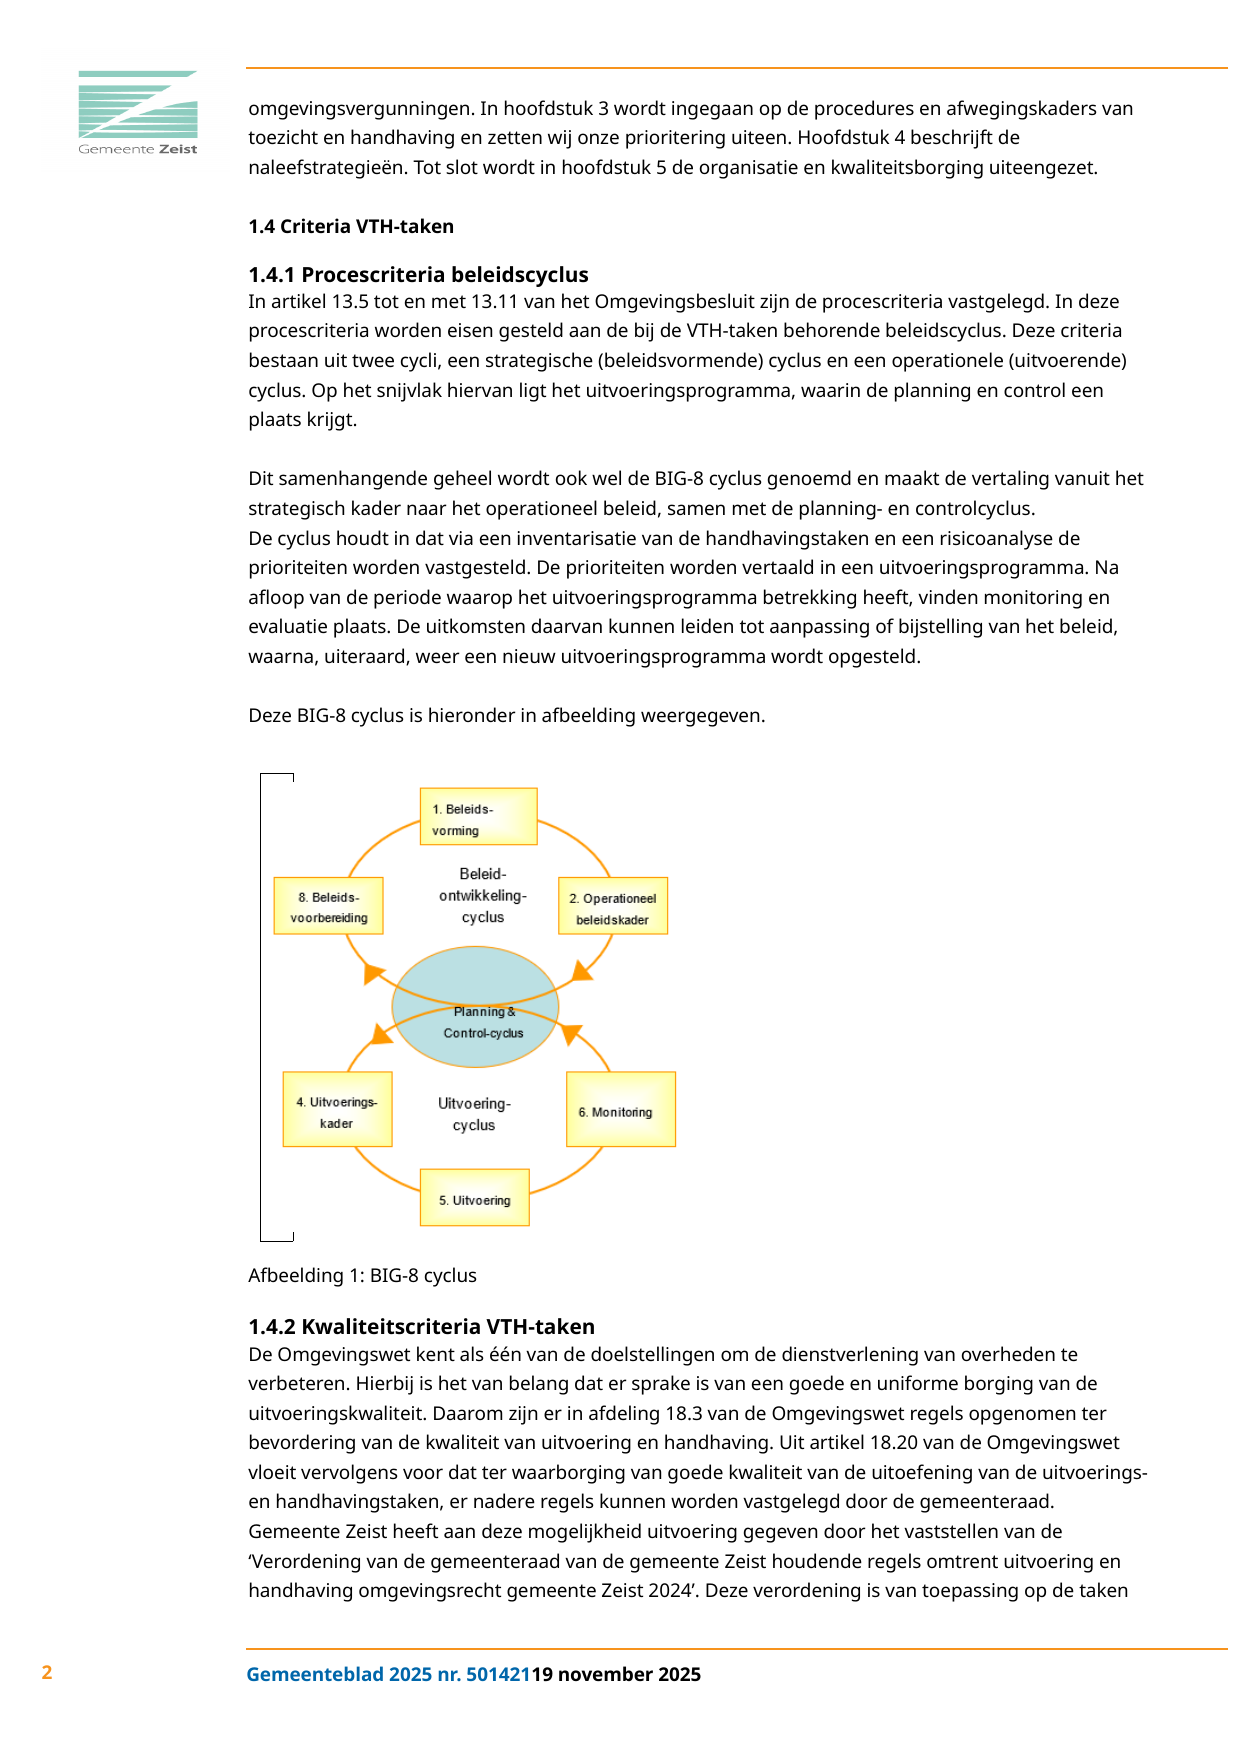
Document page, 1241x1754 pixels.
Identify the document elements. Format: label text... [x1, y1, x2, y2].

text 1.4.1 Procescriteria beleidscyclus [248, 260, 1152, 288]
text Deze BIG-8 cyclus is hieronder in afbeelding weergegeven. [248, 702, 1152, 728]
text Afbeelding 1: BIG-8 cyclus [248, 1262, 1152, 1288]
text De Omgevingswet kent als één van de doelstellingen om de dienstverlening van overheden te verbeteren. Hierbij is het van belang dat er sprake is van een goede en uniforme borging van de uitvoeringskwaliteit. Daarom zijn er in afdeling 18.3 van de Omgevingswet regels opgenomen ter bevordering van de kwaliteit van uitvoering en handhaving. Uit artikel 18.20 van de Omgevingswet vloeit vervolgens voor dat ter waarborging van goede kwaliteit van de uitoefening van de uitvoerings- en handhavingstaken, er nadere regels kunnen worden vastgelegd door de gemeenteraad. Gemeente Zeist heeft aan deze mogelijkheid uitvoering gegeven door het vaststellen van de ‘Verordening van de gemeenteraad van de gemeente Zeist houdende regels omtrent uitvoering en handhaving omgevingsrecht gemeente Zeist 2024’. Deze verordening is van toepassing op de taken [248, 1341, 1152, 1603]
text Dit samenhangende geheel wordt ook wel de BIG-8 cyclus genoemd en maakt de vertaling vanuit het strategisch kader naar het operationeel beleid, samen met de planning- en controlcyclus. [248, 466, 1152, 521]
text In artikel 13.5 tot en met 13.11 van het Omgevingsbesluit zijn de procescriteria vastgelegd. In deze procescriteria worden eisen gesteld aan de bij de VTH-taken behorende beleidscyclus. Deze criteria bestaan uit twee cycli, een strategische (beleidsvormende) cyclus en een operationele (uitvoerende) cyclus. Op het snijvlak hiervan ligt het uitvoeringsprogramma, waarin de planning en control een plaats krijgt. [248, 288, 1152, 432]
text omgevingsvergunningen. In hoofdstuk 3 wordt ingegaan op de procedures en afwegingskaders van toezicht en handhaving en zetten wij onze prioritering uiteen. Hoofdstuk 4 beschrijft de naleefstrategieën. Tot slot wordt in hoofdstuk 5 de organisatie en kwaliteitsborging uiteengezet. [248, 95, 1152, 180]
picture [41, 47, 231, 172]
text 1.4.2 Kwaliteitscriteria VTH-taken [248, 1312, 1152, 1341]
text De cyclus houdt in dat via een inventarisatie van de handhavingstaken en een risicoanalyse de prioriteiten worden vastgesteld. De prioriteiten worden vertaald in een uitvoeringsprogramma. Na afloop van de periode waarop het uitvoeringsprogramma betrekking heeft, vinden monitoring en evaluatie plaats. De uitkomsten daarvan kunnen leiden tot aanpassing of bijstelling van het beleid, waarna, uiteraard, weer een nieuw uitvoeringsprogramma wordt opgesteld. [248, 525, 1152, 669]
picture [268, 782, 683, 1232]
text 1.4 Criteria VTH-taken [248, 213, 1152, 239]
